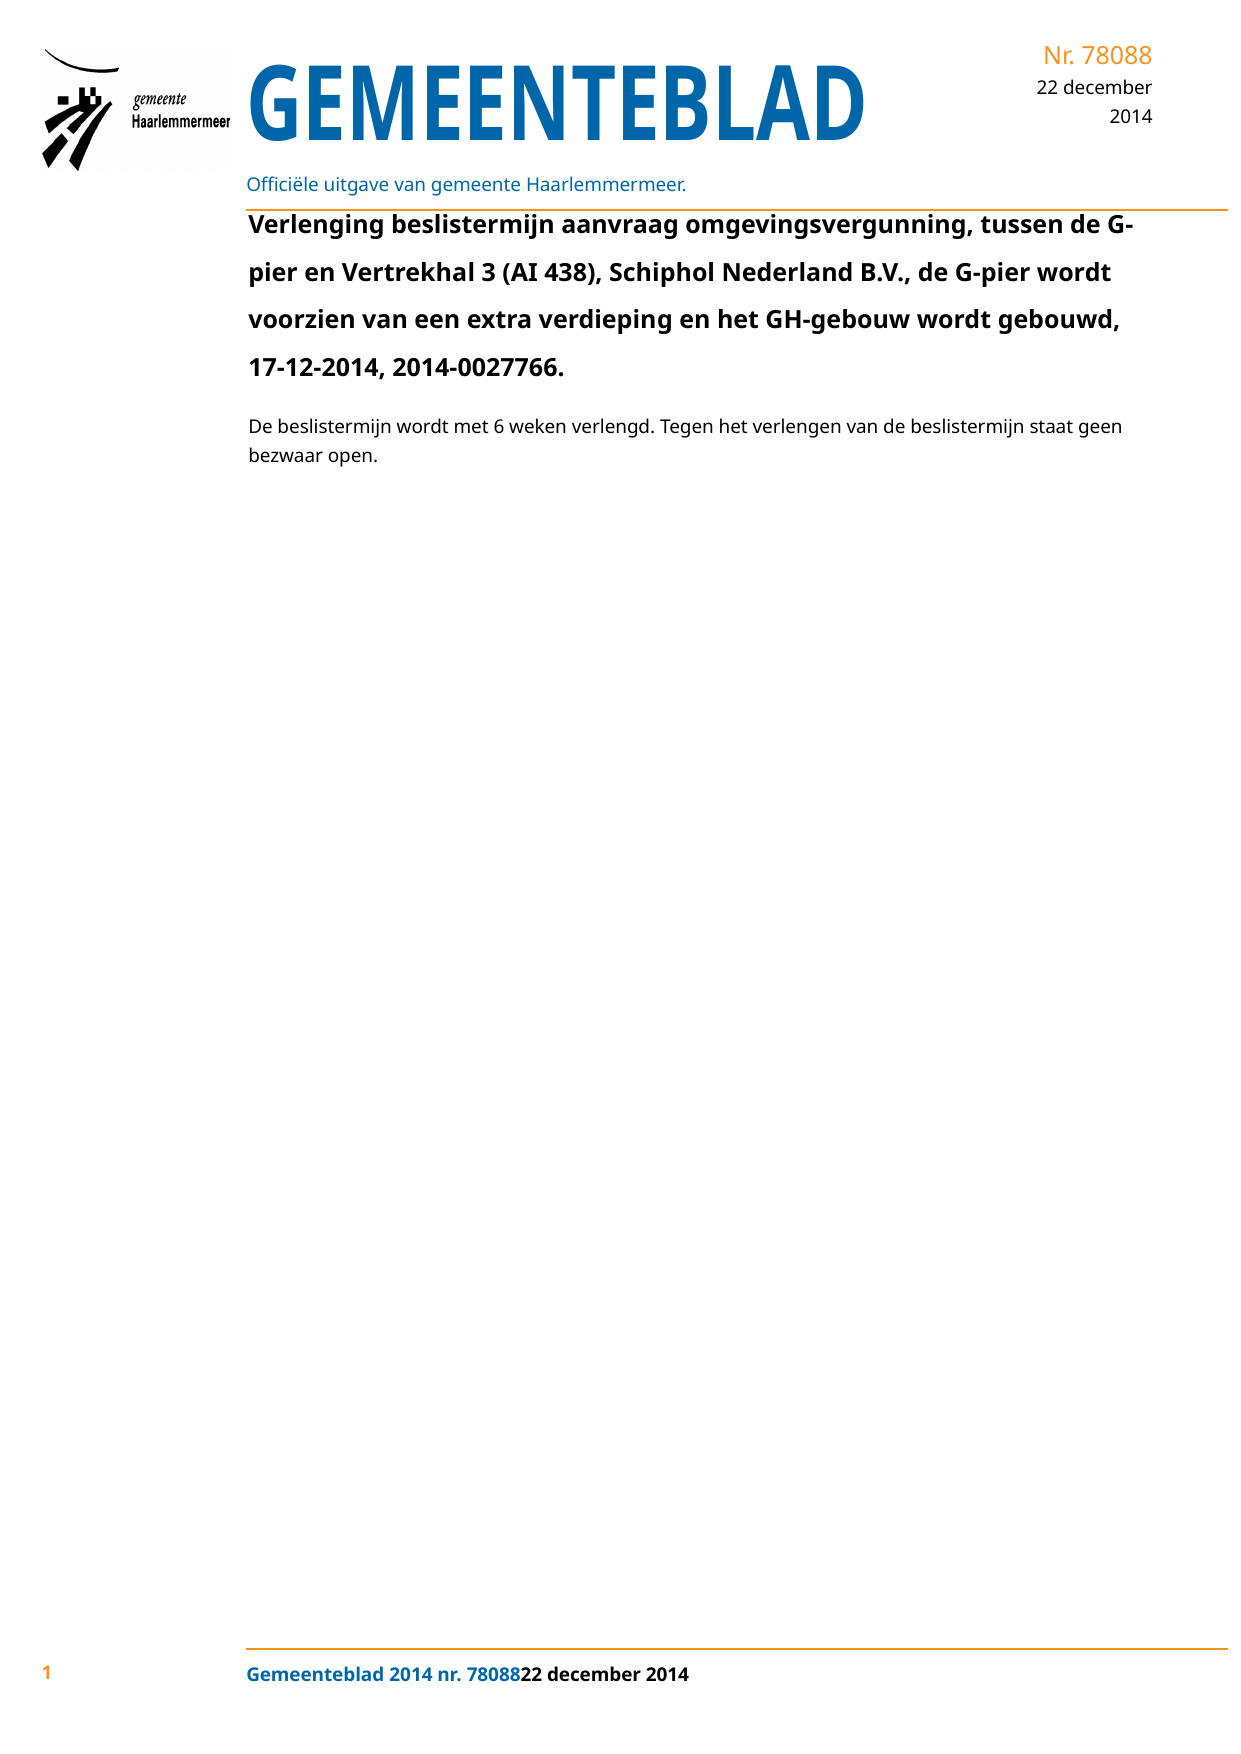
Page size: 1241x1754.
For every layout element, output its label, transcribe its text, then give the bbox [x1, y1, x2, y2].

text De beslistermijn wordt met 6 weken verlengd. Tegen het verlengen van de beslistermijn staat geen bezwaar open. [248, 413, 1152, 468]
picture [41, 47, 231, 172]
text Verlenging beslistermijn aanvraag omgevingsvergunning, tussen de G-pier en Vertrekha­l 3 (AI 438), Schiphol Nederland B.V., de G-pier wordt voorzien van een extra verdiepin­g en het GH-gebouw wordt gebouwd, 17-12-2014, 2014-0027766. [248, 211, 1152, 384]
